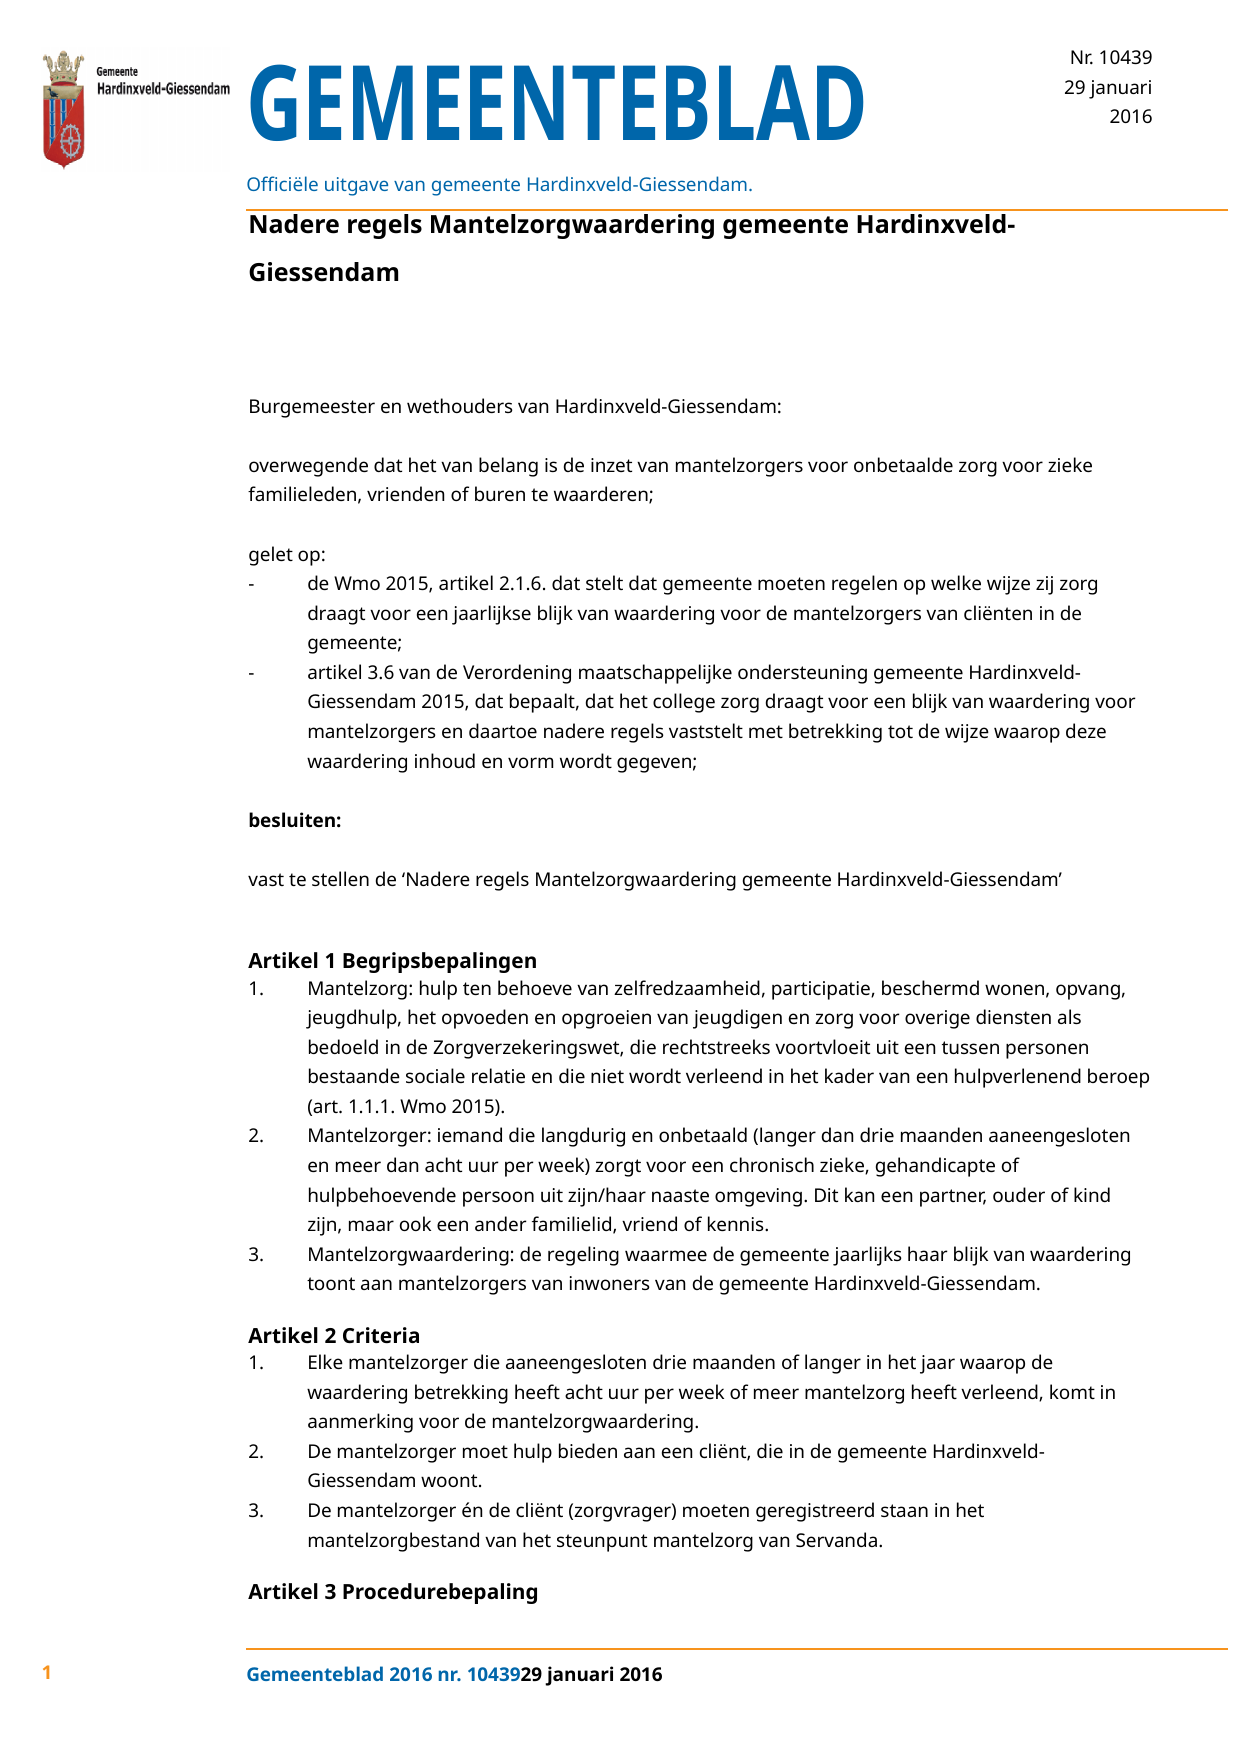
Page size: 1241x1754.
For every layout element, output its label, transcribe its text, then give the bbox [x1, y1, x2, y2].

list Mantelzorgwaardering: de regeling waarmee de gemeente jaarlijks haar blijk van waardering toont aan mantelzorgers van inwoners van de gemeente Hardinxveld-Giessendam. [248, 1241, 1152, 1296]
list De mantelzorger én de cliënt (zorgvrager) moeten geregistreerd staan in het mantelzorgbestand van het steunpunt mantelzorg van Servanda. [248, 1497, 1152, 1553]
text besluiten: [248, 807, 1152, 833]
text gelet op: [248, 541, 1152, 567]
text overwegende dat het van belang is de inzet van mantelzorgers voor onbetaalde zorg voor zieke familieleden, vrienden of buren te waarderen; [248, 452, 1152, 507]
text Artikel 3 Procedurebepaling [248, 1577, 1152, 1606]
list Elke mantelzorger die aaneengesloten drie maanden of langer in het jaar waarop de waardering betrekking heeft acht uur per week of meer mantelzorg heeft verleend, komt in aanmerking voor de mantelzorgwaardering. [248, 1349, 1152, 1434]
list de Wmo 2015, artikel 2.1.6. dat stelt dat gemeente moeten regelen op welke wijze zij zorg draagt voor een jaarlijkse blijk van waardering voor de mantelzorgers van cliënten in de gemeente; [248, 570, 1152, 655]
list Mantelzorg: hulp ten behoeve van zelfredzaamheid, participatie, beschermd wonen, opvang, jeugdhulp, het opvoeden en opgroeien van jeugdigen en zorg voor overige diensten als bedoeld in de Zorgverzekeringswet, die rechtstreeks voortvloeit uit een tussen personen bestaande sociale relatie en die niet wordt verleend in het kader van een hulpverlenend beroep (art. 1.1.1. Wmo 2015). [248, 975, 1152, 1119]
text Nadere regels Mantelzorgwaardering gemeente Hardinxveld-Giessendam [248, 211, 1152, 288]
text Burgemeester en wethouders van Hardinxveld-Giessendam: [248, 393, 1152, 419]
text vast te stellen de ‘Nadere regels Mantelzorgwaardering gemeente Hardinxveld-Giessendam’ [248, 866, 1152, 892]
text Artikel 2 Criteria [248, 1321, 1152, 1349]
text Artikel 1 Begripsbepalingen [248, 946, 1152, 975]
picture [41, 47, 231, 172]
list De mantelzorger moet hulp bieden aan een cliënt, die in de gemeente Hardinxveld-Giessendam woont. [248, 1438, 1152, 1493]
list artikel 3.6 van de Verordening maatschappelijke ondersteuning gemeente Hardinxveld-Giessendam 2015, dat bepaalt, dat het college zorg draagt voor een blijk van waardering voor mantelzorgers en daartoe nadere regels vaststelt met betrekking tot de wijze waarop deze waardering inhoud en vorm wordt gegeven; [248, 659, 1152, 774]
list Mantelzorger: iemand die langdurig en onbetaald (langer dan drie maanden aaneengesloten en meer dan acht uur per week) zorgt voor een chronisch zieke, gehandicapte of hulpbehoevende persoon uit zijn/haar naaste omgeving. Dit kan een partner, ouder of kind zijn, maar ook een ander familielid, vriend of kennis. [248, 1123, 1152, 1237]
